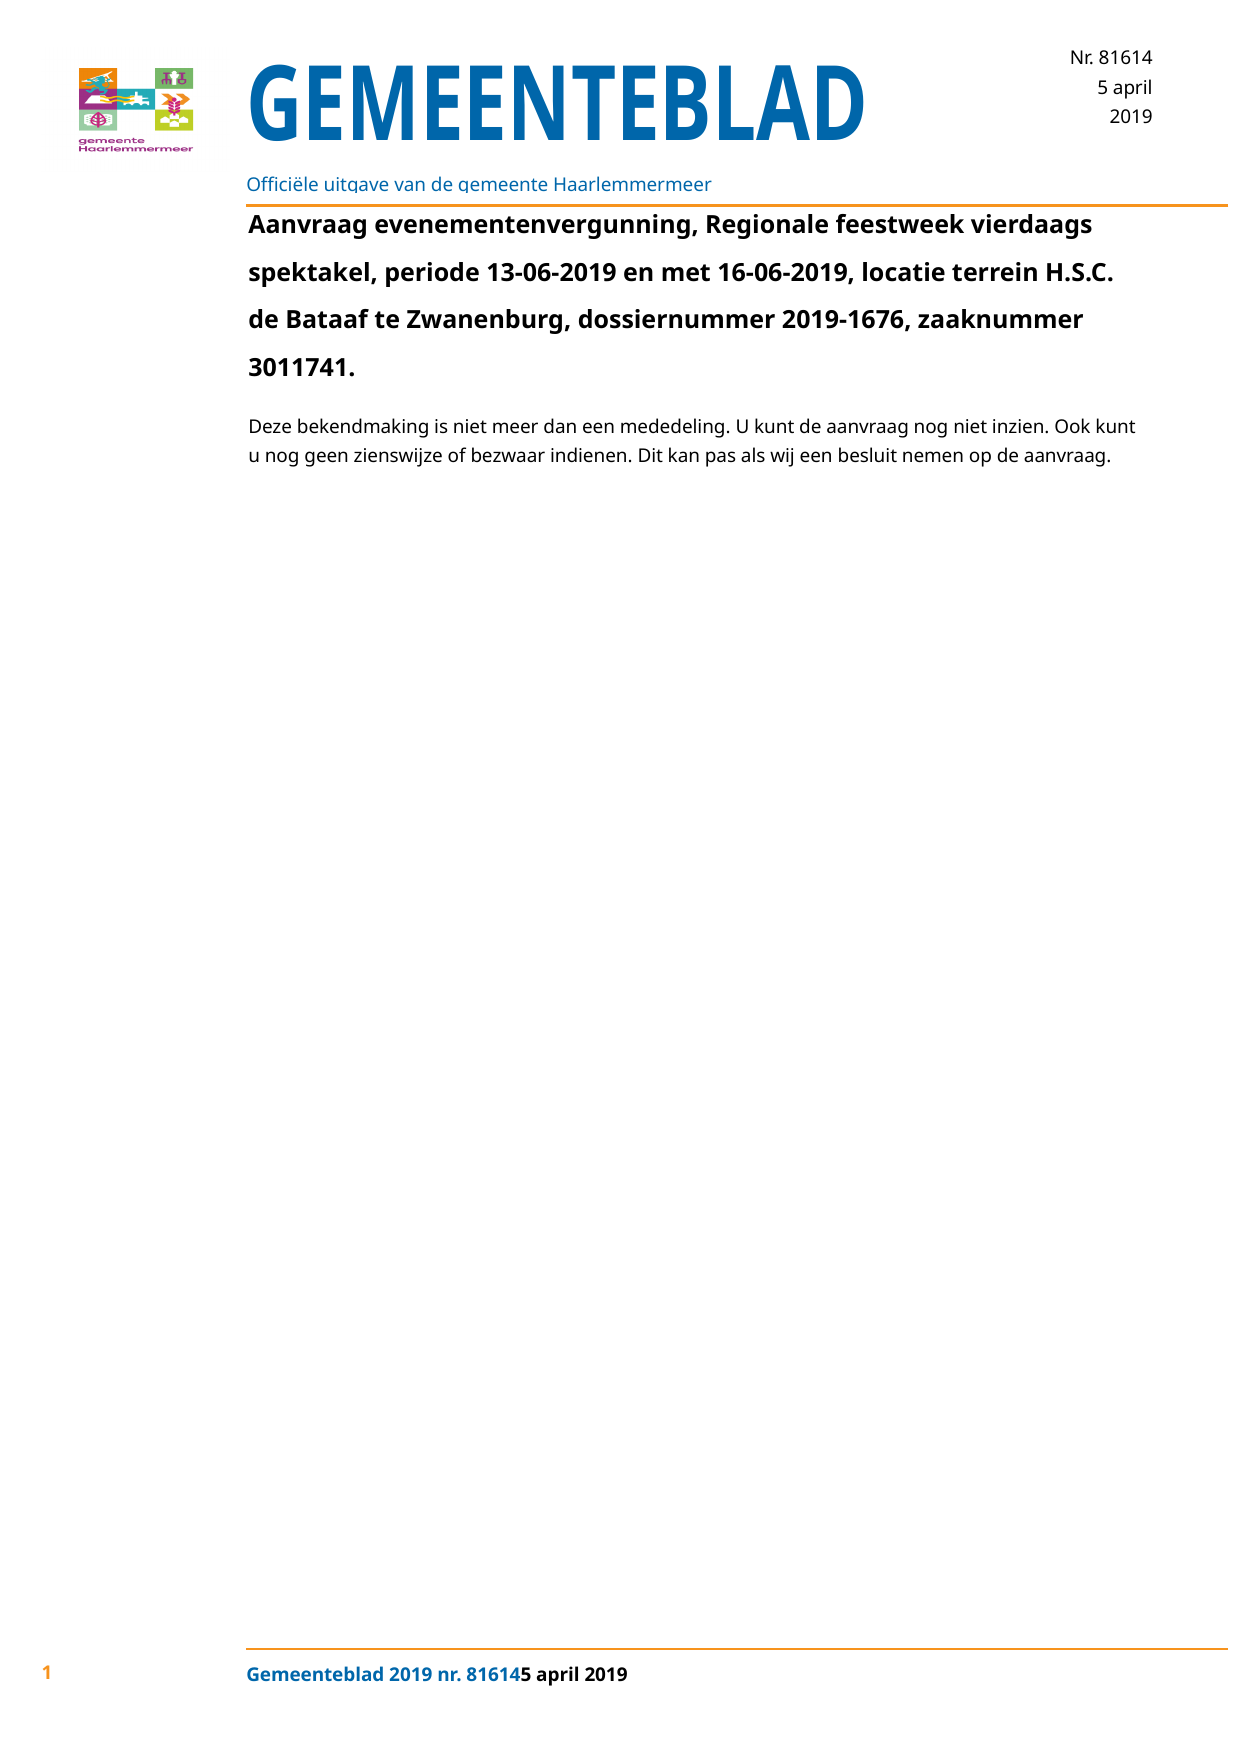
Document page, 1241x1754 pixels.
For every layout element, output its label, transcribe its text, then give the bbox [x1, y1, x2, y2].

text Deze bekendmaking is niet meer dan een mededeling. U kunt de aanvraag nog niet inzien. Ook kunt u nog geen zienswijze of bezwaar indienen. Dit kan pas als wij een besluit nemen op de aanvraag. [248, 413, 1152, 468]
text Aanvraag evenementenvergunning, Regionale feestweek vierdaags spektakel, periode 13-06-2019 en met 16-06-2019, locatie terrein H.S.C. de Bataaf te Zwanenburg, dossiernummer 2019-1676, zaaknummer 3011741. [248, 207, 1152, 384]
picture [41, 47, 231, 172]
